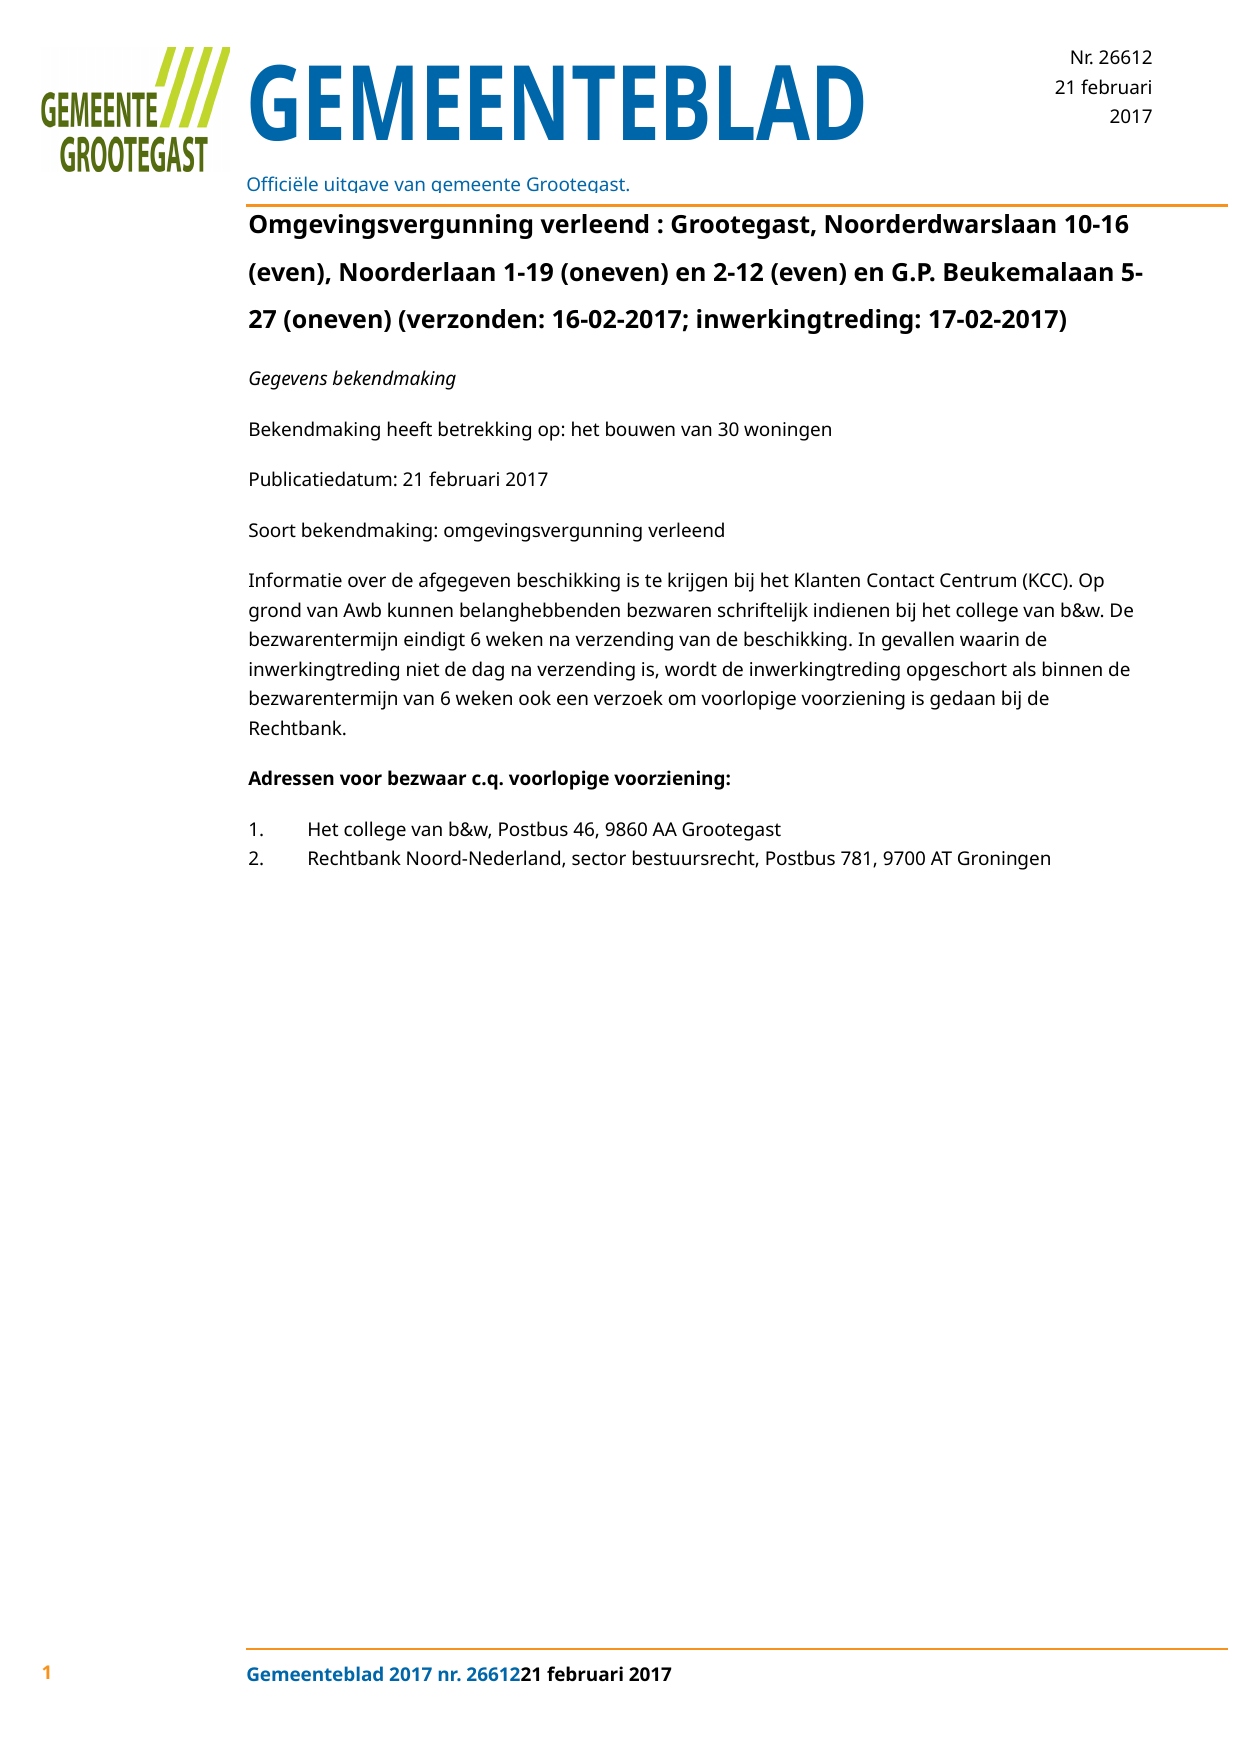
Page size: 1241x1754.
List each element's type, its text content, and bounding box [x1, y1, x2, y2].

text Omgevingsvergunning verleend : Grootegast, Noorderdwarslaan 10-16 (even), Noorderlaan 1-19 (oneven) en 2-12 (even) en G.P. Beukemalaan 5-27 (oneven) (verzonden: 16-02-2017; inwerkingtreding: 17-02-2017) [248, 207, 1152, 336]
text Publicatiedatum: 21 februari 2017 [248, 466, 1152, 492]
picture [41, 47, 231, 172]
list Rechtbank Noord-Nederland, sector bestuursrecht, Postbus 781, 9700 AT Groningen [248, 846, 1152, 871]
text Gegevens bekendmaking [248, 366, 1152, 391]
text Soort bekendmaking: omgevingsvergunning verleend [248, 517, 1152, 542]
list Het college van b&w, Postbus 46, 9860 AA Grootegast [248, 816, 1152, 842]
text Adressen voor bezwaar c.q. voorlopige voorziening: [248, 766, 1152, 791]
text Informatie over de afgegeven beschikking is te krijgen bij het Klanten Contact Centrum (KCC). Op grond van Awb kunnen belanghebbenden bezwaren schriftelijk indienen bij het college van b&w. De bezwarentermijn eindigt 6 weken na verzending van de beschikking. In gevallen waarin de inwerkingtreding niet de dag na verzending is, wordt de inwerkingtreding opgeschort als binnen de bezwarentermijn van 6 weken ook een verzoek om voorlopige voorziening is gedaan bij de Rechtbank. [248, 567, 1152, 741]
text Bekendmaking heeft betrekking op: het bouwen van 30 woningen [248, 416, 1152, 442]
